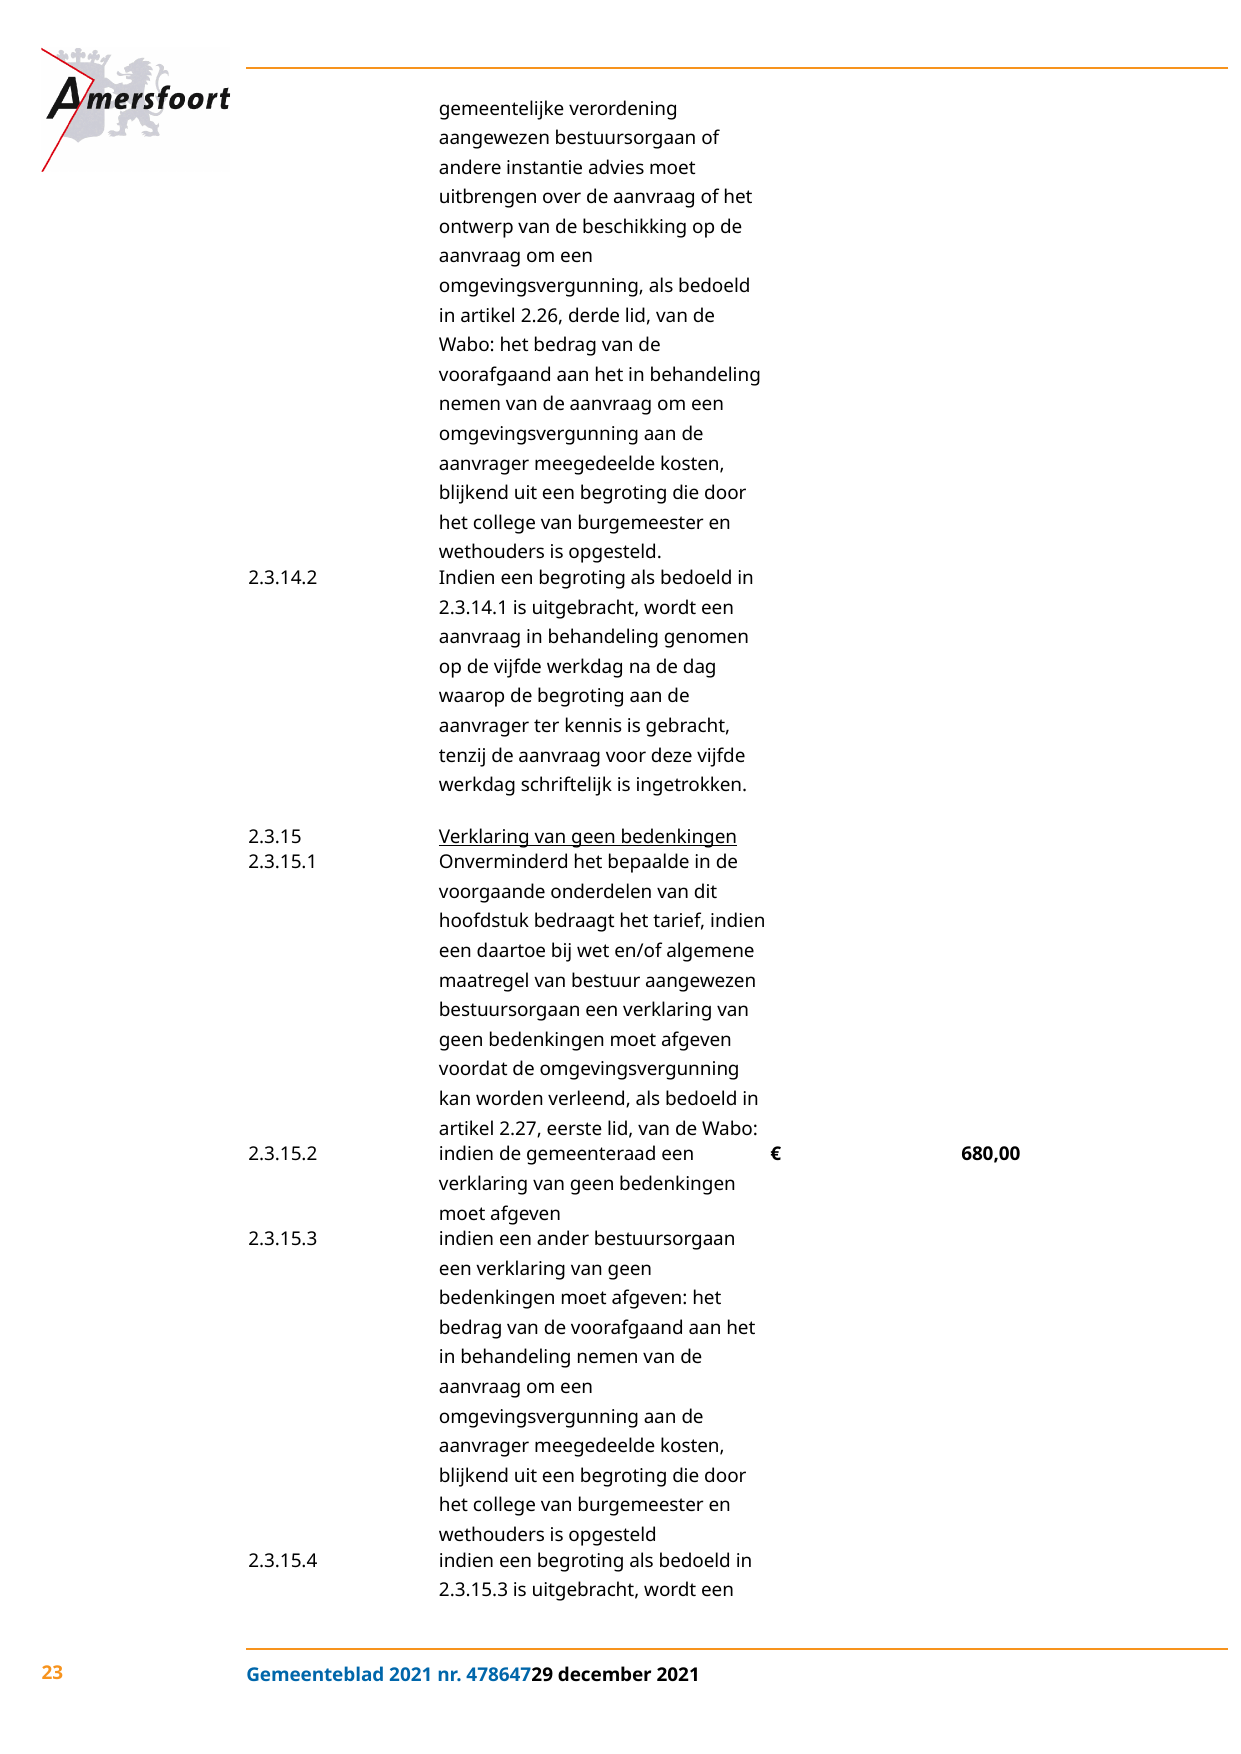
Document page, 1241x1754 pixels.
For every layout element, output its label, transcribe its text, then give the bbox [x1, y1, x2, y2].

table_cell [961, 797, 1152, 823]
table_cell indien een begroting als bedoeld in 2.3.15.3 is uitgebracht, wordt een [439, 1547, 770, 1602]
table_cell [770, 564, 961, 797]
table_cell 2.3.15.4 [248, 1547, 439, 1602]
table_cell € [770, 1141, 961, 1225]
table_cell [248, 95, 439, 564]
table_cell [770, 1547, 961, 1602]
table_cell [770, 1225, 961, 1547]
table_cell 2.3.14.2 [248, 564, 439, 797]
table_cell indien een ander bestuursorgaan een verklaring van geen bedenkingen moet afgeven: het bedrag van de voorafgaand aan het in behandeling nemen van de aanvraag om een omgevingsvergunning aan de aanvrager meegedeelde kosten, blijkend uit een begroting die door het college van burgemeester en wethouders is opgesteld [439, 1225, 770, 1547]
table_cell [770, 823, 961, 848]
table_cell [961, 823, 1152, 848]
table_cell [961, 849, 1152, 1141]
table_cell 2.3.15.2 [248, 1141, 439, 1225]
table_cell [439, 797, 770, 823]
table_cell [770, 797, 961, 823]
table_cell Indien een begroting als bedoeld in 2.3.14.1 is uitgebracht, wordt een aanvraag in behandeling genomen op de vijfde werkdag na de dag waarop de begroting aan de aanvrager ter kennis is gebracht, tenzij de aanvraag voor deze vijfde werkdag schriftelijk is ingetrokken. [439, 564, 770, 797]
table_cell 680,00 [961, 1141, 1152, 1225]
table_cell gemeentelijke verordening aangewezen bestuursorgaan of andere instantie advies moet uitbrengen over de aanvraag of het ontwerp van de beschikking op de aanvraag om een omgevingsvergunning, als bedoeld in artikel 2.26, derde lid, van de Wabo: het bedrag van de voorafgaand aan het in behandeling nemen van de aanvraag om een omgevingsvergunning aan de aanvrager meegedeelde kosten, blijkend uit een begroting die door het college van burgemeester en wethouders is opgesteld. [439, 95, 770, 564]
table_cell [961, 95, 1152, 564]
table_cell [248, 797, 439, 823]
table_cell 2.3.15.1 [248, 849, 439, 1141]
table_cell indien de gemeenteraad een verklaring van geen bedenkingen moet afgeven [439, 1141, 770, 1225]
table_cell [961, 1547, 1152, 1602]
table_cell [961, 1225, 1152, 1547]
table_cell 2.3.15 [248, 823, 439, 848]
table_cell [770, 849, 961, 1141]
table_cell Onverminderd het bepaalde in de voorgaande onderdelen van dit hoofdstuk bedraagt het tarief, indien een daartoe bij wet en/of algemene maatregel van bestuur aangewezen bestuursorgaan een verklaring van geen bedenkingen moet afgeven voordat de omgevingsvergunning kan worden verleend, als bedoeld in artikel 2.27, eerste lid, van de Wabo: [439, 849, 770, 1141]
table_cell [770, 95, 961, 564]
picture [41, 47, 231, 172]
table_cell [961, 564, 1152, 797]
table_cell Verklaring van geen bedenkingen [439, 823, 770, 848]
table_cell 2.3.15.3 [248, 1225, 439, 1547]
